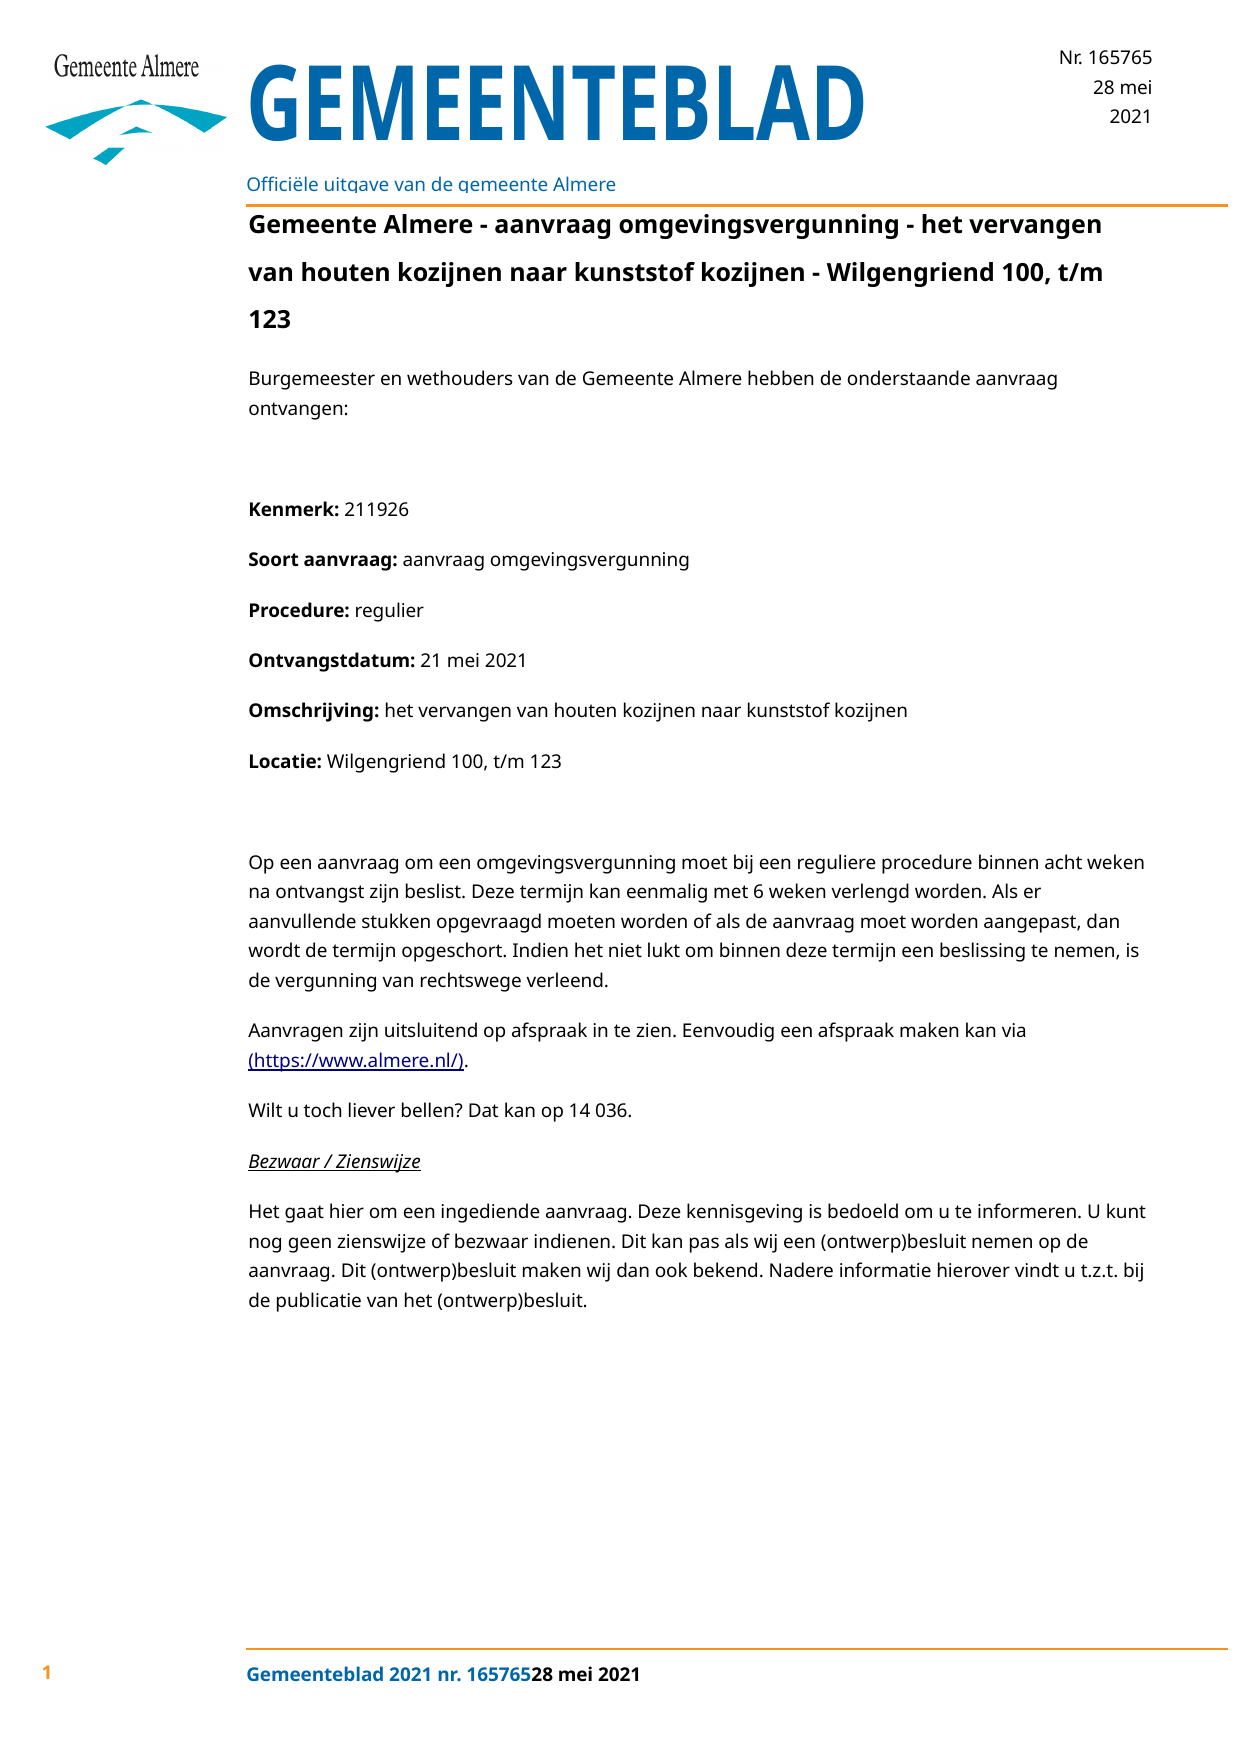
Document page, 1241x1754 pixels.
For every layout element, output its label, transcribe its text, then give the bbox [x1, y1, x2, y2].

text Soort aanvraag: aanvraag omgevingsvergunning [248, 546, 1152, 572]
text Procedure: regulier [248, 597, 1152, 622]
text Kenmerk: 211926 [248, 496, 1152, 522]
text Bezwaar / Zienswijze [248, 1148, 1152, 1174]
text Op een aanvraag om een omgevingsvergunning moet bij een reguliere procedure binnen acht weken na ontvangst zijn beslist. Deze termijn kan eenmalig met 6 weken verlengd worden. Als er aanvullende stukken opgevraagd moeten worden of als de aanvraag moet worden aangepast, dan wordt de termijn opgeschort. Indien het niet lukt om binnen deze termijn een beslissing te nemen, is de vergunning van rechtswege verleend. [248, 849, 1152, 993]
text Burgemeester en wethouders van de Gemeente Almere hebben de onderstaande aanvraag ontvangen: [248, 366, 1152, 421]
text Het gaat hier om een ingediende aanvraag. Deze kennisgeving is bedoeld om u te informeren. U kunt nog geen zienswijze of bezwaar indienen. Dit kan pas als wij een (ontwerp)besluit nemen op de aanvraag. Dit (ontwerp)besluit maken wij dan ook bekend. Nadere informatie hierover vindt u t.z.t. bij de publicatie van het (ontwerp)besluit. [248, 1198, 1152, 1313]
text Omschrijving: het vervangen van houten kozijnen naar kunststof kozijnen [248, 698, 1152, 723]
text Wilt u toch liever bellen? Dat kan op 14 036. [248, 1098, 1152, 1123]
picture [41, 47, 231, 172]
text Ontvangstdatum: 21 mei 2021 [248, 647, 1152, 673]
text Aanvragen zijn uitsluitend op afspraak in te zien. Eenvoudig een afspraak maken kan via (https://www.almere.nl/). [248, 1018, 1152, 1073]
text Gemeente Almere - aanvraag omgevingsvergunning - het vervangen van houten kozijnen naar kunststof kozijnen - Wilgengriend 100, t/m 123 [248, 207, 1152, 336]
text Locatie: Wilgengriend 100, t/m 123 [248, 748, 1152, 774]
